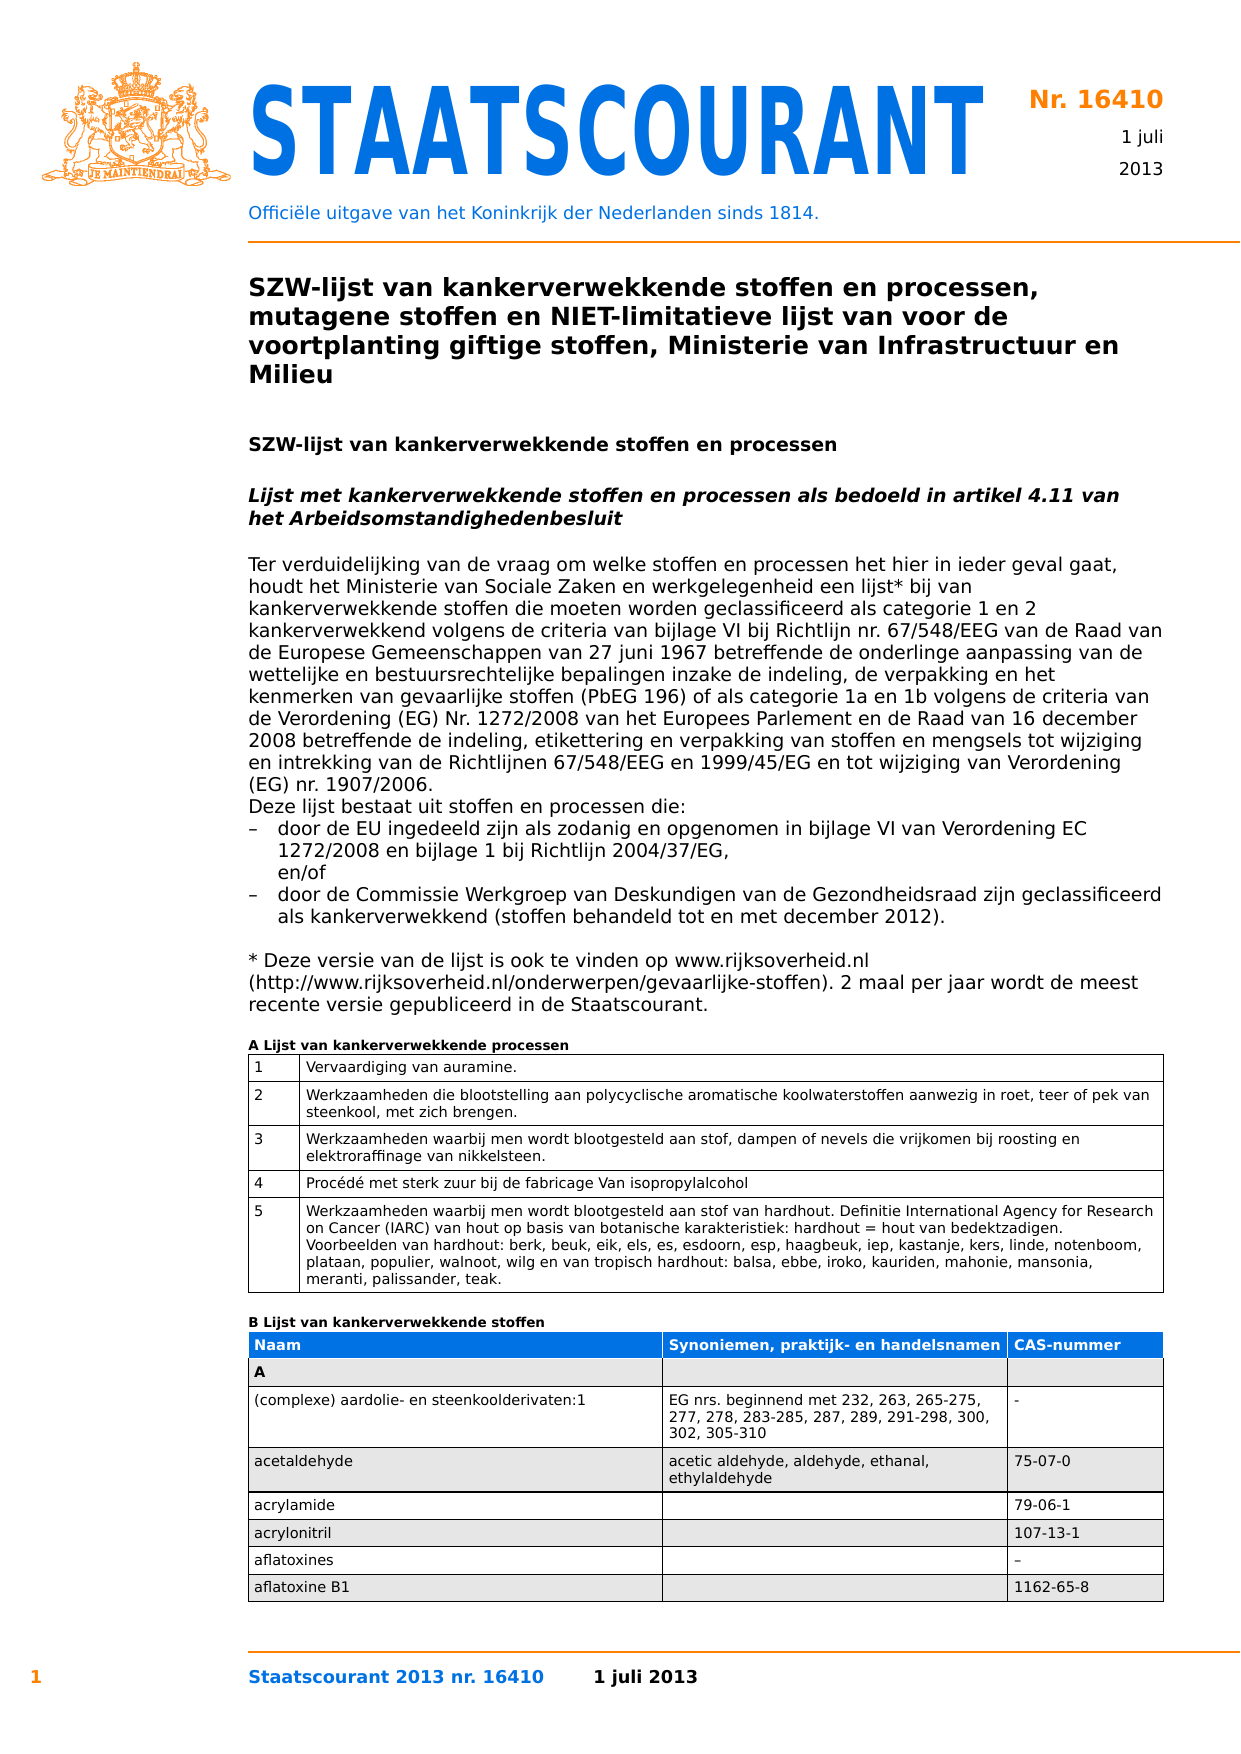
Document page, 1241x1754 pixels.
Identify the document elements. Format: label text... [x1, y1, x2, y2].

table_cell Naam [249, 1332, 662, 1358]
table_cell Werkzaamheden die blootstelling aan polycyclische aromatische koolwaterstoffen aanwezig in roet, teer of pek van steenkool, met zich brengen. [300, 1082, 1163, 1125]
table_header Nr. 16410 [998, 62, 1240, 121]
text Deze lijst bestaat uit stoffen en processen die: [248, 796, 1163, 818]
table_cell 4 [249, 1171, 299, 1197]
table_cell aflatoxine B1 [249, 1575, 662, 1601]
table_cell A [249, 1359, 662, 1386]
table_cell Werkzaamheden waarbij men wordt blootgesteld aan stof, dampen of nevels die vrijkomen bij roosting en elektroraffinage van nikkelsteen. [300, 1126, 1163, 1169]
table_cell acetic aldehyde, aldehyde, ethanal, ethylaldehyde [663, 1448, 1007, 1491]
text – door de EU ingedeeld zijn als zodanig en opgenomen in bijlage VI van Verordening EC 1272/2008 en bijlage 1 bij Richtlijn 2004/37/EG, [248, 818, 1163, 862]
table_cell 5 [249, 1198, 299, 1292]
table_cell Officiële uitgave van het Koninkrijk der Nederlanden sinds 1814. [248, 203, 1240, 241]
table_cell acrylonitril [249, 1520, 662, 1546]
text – door de Commissie Werkgroep van Deskundigen van de Gezondheidsraad zijn geclassificeerd als kankerverwekkend (stoffen behandeld tot en met december 2012). [248, 884, 1163, 928]
text Ter verduidelijking van de vraag om welke stoffen en processen het hier in ieder geval gaat, houdt het Ministerie van Sociale Zaken en werkgelegenheid een lijst* bij van kankerverwekkende stoffen die moeten worden geclassificeerd als categorie 1 en 2 kankerverwekkend volgens de criteria van bijlage VI bij Richtlijn nr. 67/548/EEG van de Raad van de Europese Gemeenschappen van 27 juni 1967 betreffende de onderlinge aanpassing van de wettelijke en bestuursrechtelijke bepalingen inzake de indeling, de verpakking en het kenmerken van gevaarlijke stoffen (PbEG 196) of als categorie 1a en 1b volgens de criteria van de Verordening (EG) Nr. 1272/2008 van het Europees Parlement en de Raad van 16 december 2008 betreffende de indeling, etikettering en verpakking van stoffen en mengsels tot wijziging en intrekking van de Richtlijnen 67/548/EEG en 1999/45/EG en tot wijziging van Verordening (EG) nr. 1907/2006. [248, 554, 1163, 796]
table_cell Werkzaamheden waarbij men wordt blootgesteld aan stof van hardhout. Definitie International Agency for Research on Cancer (IARC) van hout op basis van botanische karakteristiek: hardhout = hout van bedektzadigen. Voorbeelden van hardhout: berk, beuk, eik, els, es, esdoorn, esp, haagbeuk, iep, kastanje, kers, linde, notenboom, plataan, populier, walnoot, wilg en van tropisch hardhout: balsa, ebbe, iroko, kauriden, mahonie, mansonia, meranti, palissander, teak. [300, 1198, 1163, 1292]
table_cell [1008, 1359, 1163, 1386]
table_cell CAS-nummer [1008, 1332, 1163, 1358]
table_cell [663, 1493, 1007, 1519]
table_header B Lijst van kankerverwekkende stoffen [248, 1315, 1163, 1331]
table_cell 79-06-1 [1008, 1493, 1163, 1519]
table_cell Vervaardiging van auramine. [300, 1055, 1163, 1081]
table_cell Synoniemen, praktijk- en handelsnamen [663, 1332, 1007, 1358]
table_cell – [1008, 1547, 1163, 1574]
table_cell aflatoxines [249, 1547, 662, 1574]
table_cell 1 juli [998, 121, 1240, 153]
table_header A Lijst van kankerverwekkende processen [248, 1038, 1163, 1053]
table_cell [663, 1575, 1007, 1601]
table_cell 107-13-1 [1008, 1520, 1163, 1546]
table_cell 1162-65-8 [1008, 1575, 1163, 1601]
text en/of [277, 862, 1163, 884]
table_cell acetaldehyde [249, 1448, 662, 1491]
table_cell - [1008, 1387, 1163, 1447]
table_cell 2 [249, 1082, 299, 1125]
table_cell 2013 [998, 153, 1240, 203]
text * Deze versie van de lijst is ook te vinden op www.rijksoverheid.nl (http://www.rijksoverheid.nl/onderwerpen/gevaarlijke-stoffen). 2 maal per jaar wordt de meest recente versie gepubliceerd in de Staatscourant. [248, 950, 1163, 1016]
table_cell (complexe) aardolie- en steenkoolderivaten:1 [249, 1387, 662, 1447]
table_cell 75-07-0 [1008, 1448, 1163, 1491]
table_cell [663, 1547, 1007, 1574]
table_cell [663, 1520, 1007, 1546]
table_cell EG nrs. beginnend met 232, 263, 265-275, 277, 278, 283-285, 287, 289, 291-298, 300, 302, 305-310 [663, 1387, 1007, 1447]
subtitle SZW-lijst van kankerverwekkende stoffen en processen [248, 433, 1163, 455]
table_header [25, 62, 248, 241]
table_cell Procédé met sterk zuur bij de fabricage Van isopropylalcohol [300, 1171, 1163, 1197]
table_cell acrylamide [249, 1493, 662, 1519]
subtitle SZW-lijst van kankerverwekkende stoffen en processen, mutagene stoffen en NIET-limitatieve lijst van voor de voortplanting giftige stoffen, Ministerie van Infrastructuur en Milieu [248, 273, 1163, 390]
table_cell [663, 1359, 1007, 1386]
table_header STAATSCOURANT [248, 62, 998, 203]
subtitle Lijst met kankerverwekkende stoffen en processen als bedoeld in artikel 4.11 van het Arbeidsomstandighedenbesluit [248, 485, 1163, 529]
table_cell 3 [249, 1126, 299, 1169]
table_cell 1 [249, 1055, 299, 1081]
picture [41, 62, 231, 186]
